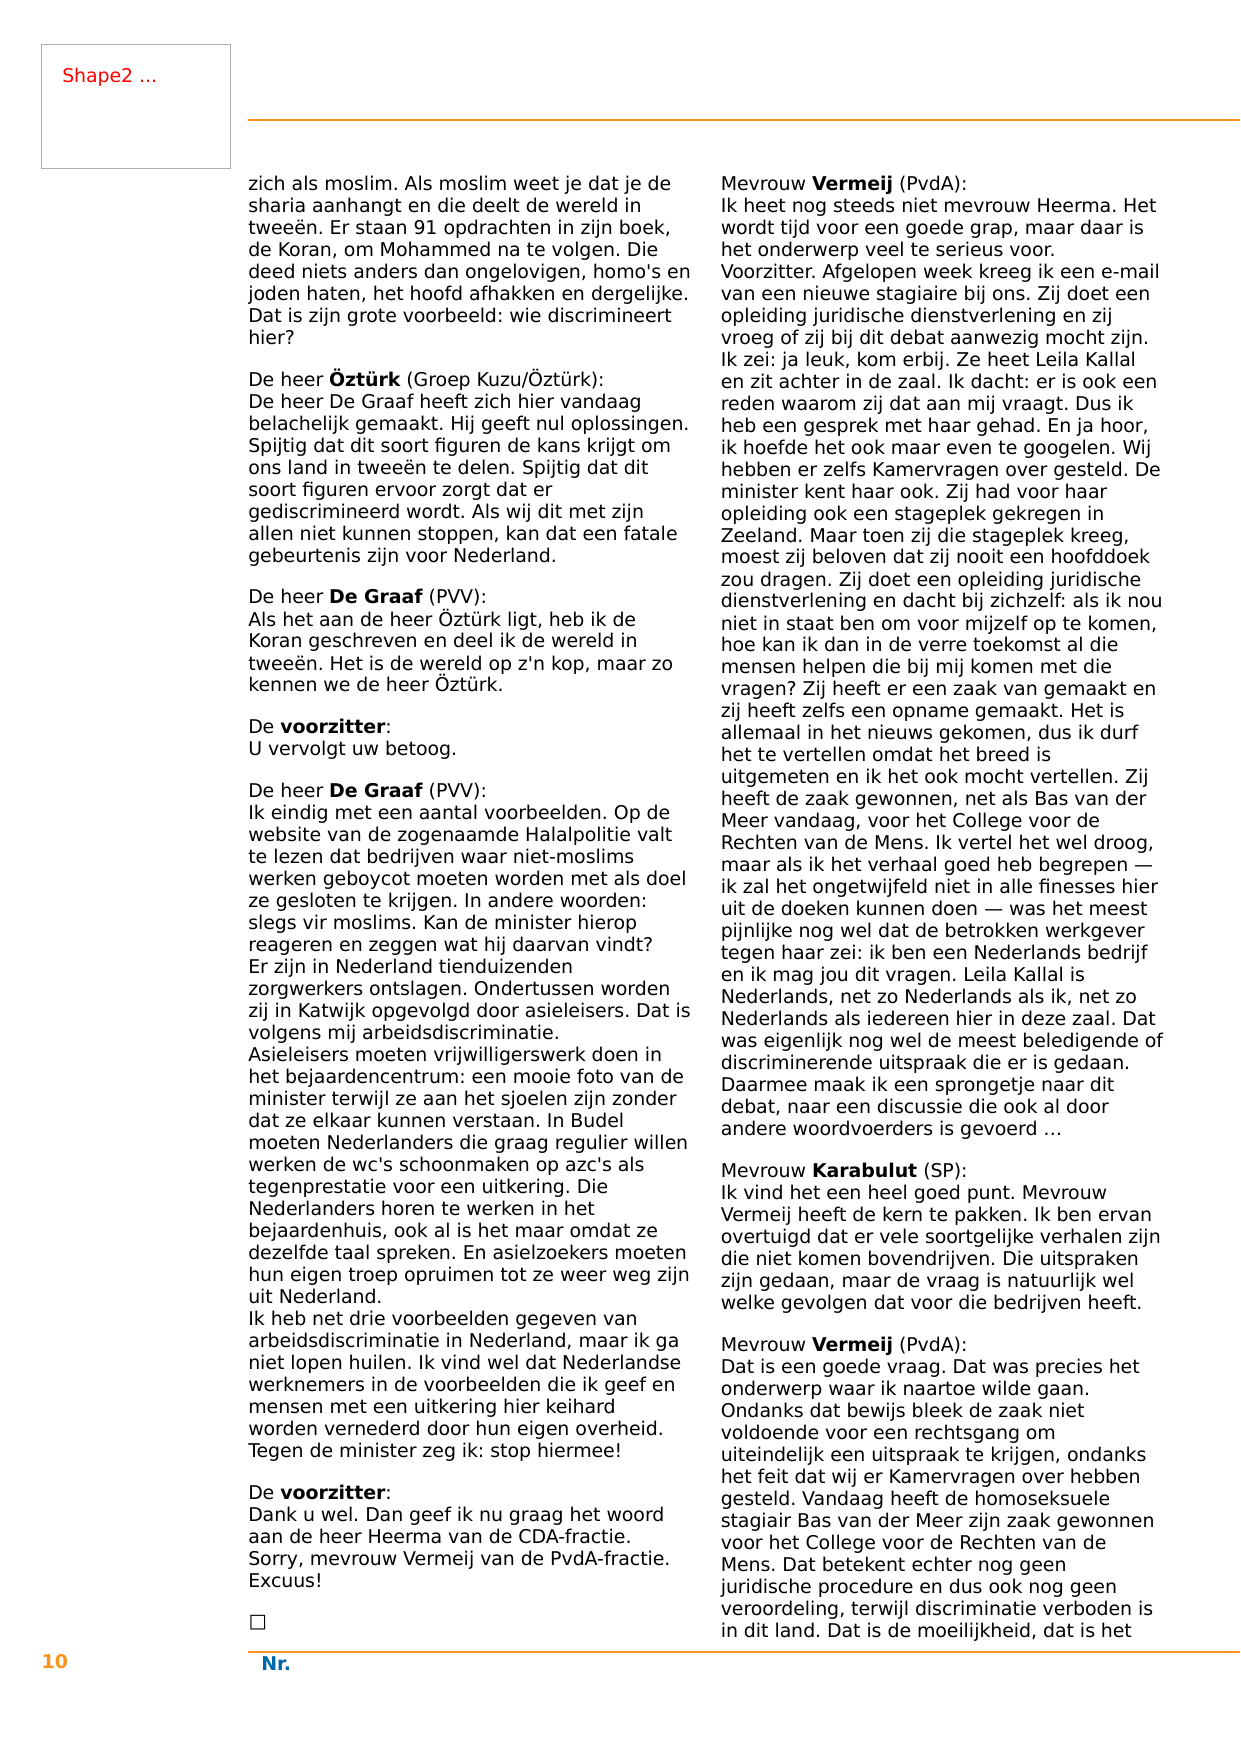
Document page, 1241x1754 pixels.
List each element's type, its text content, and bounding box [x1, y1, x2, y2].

text zich als moslim. Als moslim weet je dat je de sharia aanhangt en die deelt de wereld in tweeën. Er staan 91 opdrachten in zijn boek, de Koran, om Mohammed na te volgen. Die deed niets anders dan ongelovigen, homo's en joden haten, het hoofd afhakken en dergelijke. Dat is zijn grote voorbeeld: wie discrimineert hier? [248, 173, 691, 349]
text Voorzitter. Afgelopen week kreeg ik een e-mail van een nieuwe stagiaire bij ons. Zij doet een opleiding juridische dienstverlening en zij vroeg of zij bij dit debat aanwezig mocht zijn. Ik zei: ja leuk, kom erbij. Ze heet Leila Kallal en zit achter in de zaal. Ik dacht: er is ook een reden waarom zij dat aan mij vraagt. Dus ik heb een gesprek met haar gehad. En ja hoor, ik hoefde het ook maar even te googelen. Wij hebben er zelfs Kamervragen over gesteld. De minister kent haar ook. Zij had voor haar opleiding ook een stageplek gekregen in Zeeland. Maar toen zij die stageplek kreeg, moest zij beloven dat zij nooit een hoofddoek zou dragen. Zij doet een opleiding juridische dienstverlening en dacht bij zichzelf: als ik nou niet in staat ben om voor mijzelf op te komen, hoe kan ik dan in de verre toekomst al die mensen helpen die bij mij komen met die vragen? Zij heeft er een zaak van gemaakt en zij heeft zelfs een opname gemaakt. Het is allemaal in het nieuws gekomen, dus ik durf het te vertellen omdat het breed is uitgemeten en ik het ook mocht vertellen. Zij heeft de zaak gewonnen, net als Bas van der Meer vandaag, voor het College voor de Rechten van de Mens. Ik vertel het wel droog, maar als ik het verhaal goed heb begrepen — ik zal het ongetwijfeld niet in alle finesses hier uit de doeken kunnen doen — was het meest pijnlijke nog wel dat de betrokken werkgever tegen haar zei: ik ben een Nederlands bedrijf en ik mag jou dit vragen. Leila Kallal is Nederlands, net zo Nederlands als ik, net zo Nederlands als iedereen hier in deze zaal. Dat was eigenlijk nog wel de meest beledigende of discriminerende uitspraak die er is gedaan. [721, 261, 1163, 1074]
text De voorzitter: [248, 716, 691, 738]
text De voorzitter: [248, 1482, 691, 1504]
text De heer De Graaf (PVV): [248, 780, 691, 802]
text Als het aan de heer Öztürk ligt, heb ik de Koran geschreven en deel ik de wereld in tweeën. Het is de wereld op z'n kop, maar zo kennen we de heer Öztürk. [248, 608, 691, 696]
text De heer De Graaf (PVV): [248, 586, 691, 608]
text Mevrouw Vermeij (PvdA): [721, 173, 1163, 195]
text Dank u wel. Dan geef ik nu graag het woord aan de heer Heerma van de CDA-fractie. Sorry, mevrouw Vermeij van de PvdA-fractie. Excuus! [248, 1504, 691, 1592]
text Asieleisers moeten vrijwilligerswerk doen in het bejaardencentrum: een mooie foto van de minister terwijl ze aan het sjoelen zijn zonder dat ze elkaar kunnen verstaan. In Budel moeten Nederlanders die graag regulier willen werken de wc's schoonmaken op azc's als tegenprestatie voor een uitkering. Die Nederlanders horen te werken in het bejaardenhuis, ook al is het maar omdat ze dezelfde taal spreken. En asielzoekers moeten hun eigen troep opruimen tot ze weer weg zijn uit Nederland. [248, 1044, 691, 1308]
text Ik vind het een heel goed punt. Mevrouw Vermeij heeft de kern te pakken. Ik ben ervan overtuigd dat er vele soortgelijke verhalen zijn die niet komen bovendrijven. Die uitspraken zijn gedaan, maar de vraag is natuurlijk wel welke gevolgen dat voor die bedrijven heeft. [721, 1182, 1163, 1314]
text Er zijn in Nederland tienduizenden zorgwerkers ontslagen. Ondertussen worden zij in Katwijk opgevolgd door asieleisers. Dat is volgens mij arbeidsdiscriminatie. [248, 956, 691, 1044]
text Ik eindig met een aantal voorbeelden. Op de website van de zogenaamde Halalpolitie valt te lezen dat bedrijven waar niet-moslims werken geboycot moeten worden met als doel ze gesloten te krijgen. In andere woorden: slegs vir moslims. Kan de minister hierop reageren en zeggen wat hij daarvan vindt? [248, 802, 691, 956]
text Ik heb net drie voorbeelden gegeven van arbeidsdiscriminatie in Nederland, maar ik ga niet lopen huilen. Ik vind wel dat Nederlandse werknemers in de voorbeelden die ik geef en mensen met een uitkering hier keihard worden vernederd door hun eigen overheid. Tegen de minister zeg ik: stop hiermee! [248, 1308, 691, 1462]
text Mevrouw Karabulut (SP): [721, 1160, 1163, 1182]
text De heer Öztürk (Groep Kuzu/Öztürk): [248, 369, 691, 391]
text De heer De Graaf heeft zich hier vandaag belachelijk gemaakt. Hij geeft nul oplossingen. Spijtig dat dit soort figuren de kans krijgt om ons land in tweeën te delen. Spijtig dat dit soort figuren ervoor zorgt dat er gediscrimineerd wordt. Als wij dit met zijn allen niet kunnen stoppen, kan dat een fatale gebeurtenis zijn voor Nederland. [248, 391, 691, 566]
text Daarmee maak ik een sprongetje naar dit debat, naar een discussie die ook al door andere woordvoerders is gevoerd … [721, 1074, 1163, 1140]
text U vervolgt uw betoog. [248, 738, 691, 760]
text ⬜ [248, 1612, 691, 1633]
text Dat is een goede vraag. Dat was precies het onderwerp waar ik naartoe wilde gaan. Ondanks dat bewijs bleek de zaak niet voldoende voor een rechtsgang om uiteindelijk een uitspraak te krijgen, ondanks het feit dat wij er Kamervragen over hebben gesteld. Vandaag heeft de homoseksuele stagiair Bas van der Meer zijn zaak gewonnen voor het College voor de Rechten van de Mens. Dat betekent echter nog geen juridische procedure en dus ook nog geen veroordeling, terwijl discriminatie verboden is in dit land. Dat is de moeilijkheid, dat is het [721, 1356, 1163, 1641]
text Ik heet nog steeds niet mevrouw Heerma. Het wordt tijd voor een goede grap, maar daar is het onderwerp veel te serieus voor. [721, 195, 1163, 261]
text Mevrouw Vermeij (PvdA): [721, 1334, 1163, 1356]
